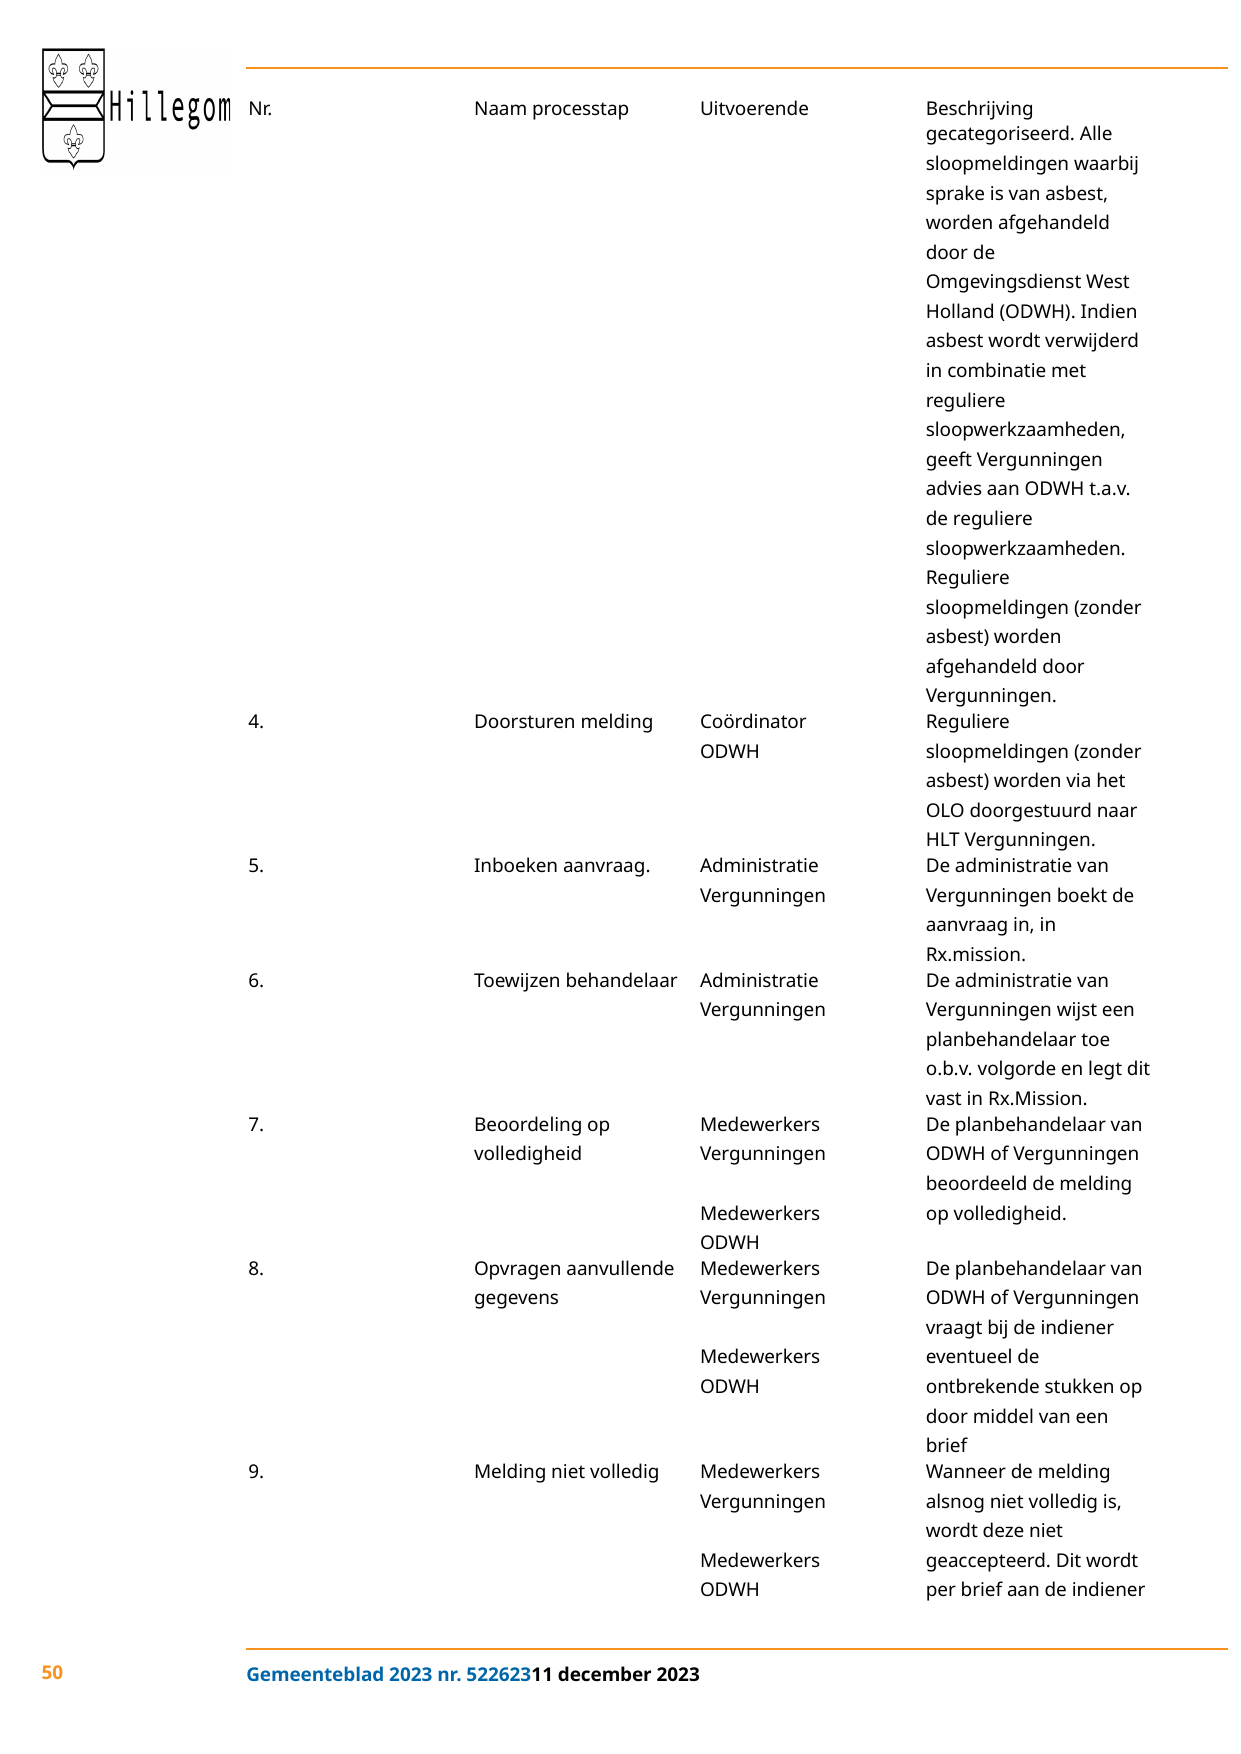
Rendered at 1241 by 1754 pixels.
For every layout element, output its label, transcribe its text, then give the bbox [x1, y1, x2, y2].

table_cell Toewijzen behandelaar [474, 967, 700, 1111]
table_cell [474, 121, 700, 708]
table_cell De administratie van Vergunningen boekt de aanvraag in, in Rx.mission. [926, 853, 1152, 967]
table_cell 4. [248, 708, 474, 852]
table_cell 7. [248, 1111, 474, 1255]
table_header Naam processtap [474, 95, 700, 121]
table_cell [700, 121, 926, 708]
table_cell Coördinator ODWH [700, 708, 926, 852]
table_cell Medewerkers Vergunningen Medewerkers ODWH [700, 1458, 926, 1602]
table_header Nr. [248, 95, 474, 121]
table_cell Beoordeling op volledigheid [474, 1111, 700, 1255]
table_header Uitvoerende [700, 95, 926, 121]
table_cell 9. [248, 1458, 474, 1602]
table_cell Wanneer de melding alsnog niet volledig is, wordt deze niet geaccepteerd. Dit wordt per brief aan de indiener [926, 1458, 1152, 1602]
table_header Beschrijving [926, 95, 1152, 121]
table_cell Administratie Vergunningen [700, 967, 926, 1111]
table_cell Reguliere sloopmeldingen (zonder asbest) worden via het OLO doorgestuurd naar HLT Vergunningen. [926, 708, 1152, 852]
table_cell De planbehandelaar van ODWH of Vergunningen beoordeeld de melding op volledigheid. [926, 1111, 1152, 1255]
table_cell Opvragen aanvullende gegevens [474, 1255, 700, 1458]
table_cell Medewerkers Vergunningen Medewerkers ODWH [700, 1111, 926, 1255]
table_cell [248, 121, 474, 708]
table_cell gecategoriseerd. Alle sloopmeldingen waarbij sprake is van asbest, worden afgehandeld door de Omgevingsdienst West Holland (ODWH). Indien asbest wordt verwijderd in combinatie met reguliere sloopwerkzaamheden, geeft Vergunningen advies aan ODWH t.a.v. de reguliere sloopwerkzaamheden. Reguliere sloopmeldingen (zonder asbest) worden afgehandeld door Vergunningen. [926, 121, 1152, 708]
table_cell Administratie Vergunningen [700, 853, 926, 967]
table_cell Medewerkers Vergunningen Medewerkers ODWH [700, 1255, 926, 1458]
table_cell Melding niet volledig [474, 1458, 700, 1602]
table_cell Doorsturen melding [474, 708, 700, 852]
table_cell 6. [248, 967, 474, 1111]
table_cell Inboeken aanvraag. [474, 853, 700, 967]
table_cell De administratie van Vergunningen wijst een planbehandelaar toe o.b.v. volgorde en legt dit vast in Rx.Mission. [926, 967, 1152, 1111]
picture [41, 47, 231, 172]
table_cell De planbehandelaar van ODWH of Vergunningen vraagt bij de indiener eventueel de ontbrekende stukken op door middel van een brief [926, 1255, 1152, 1458]
table_cell 8. [248, 1255, 474, 1458]
table_cell 5. [248, 853, 474, 967]
